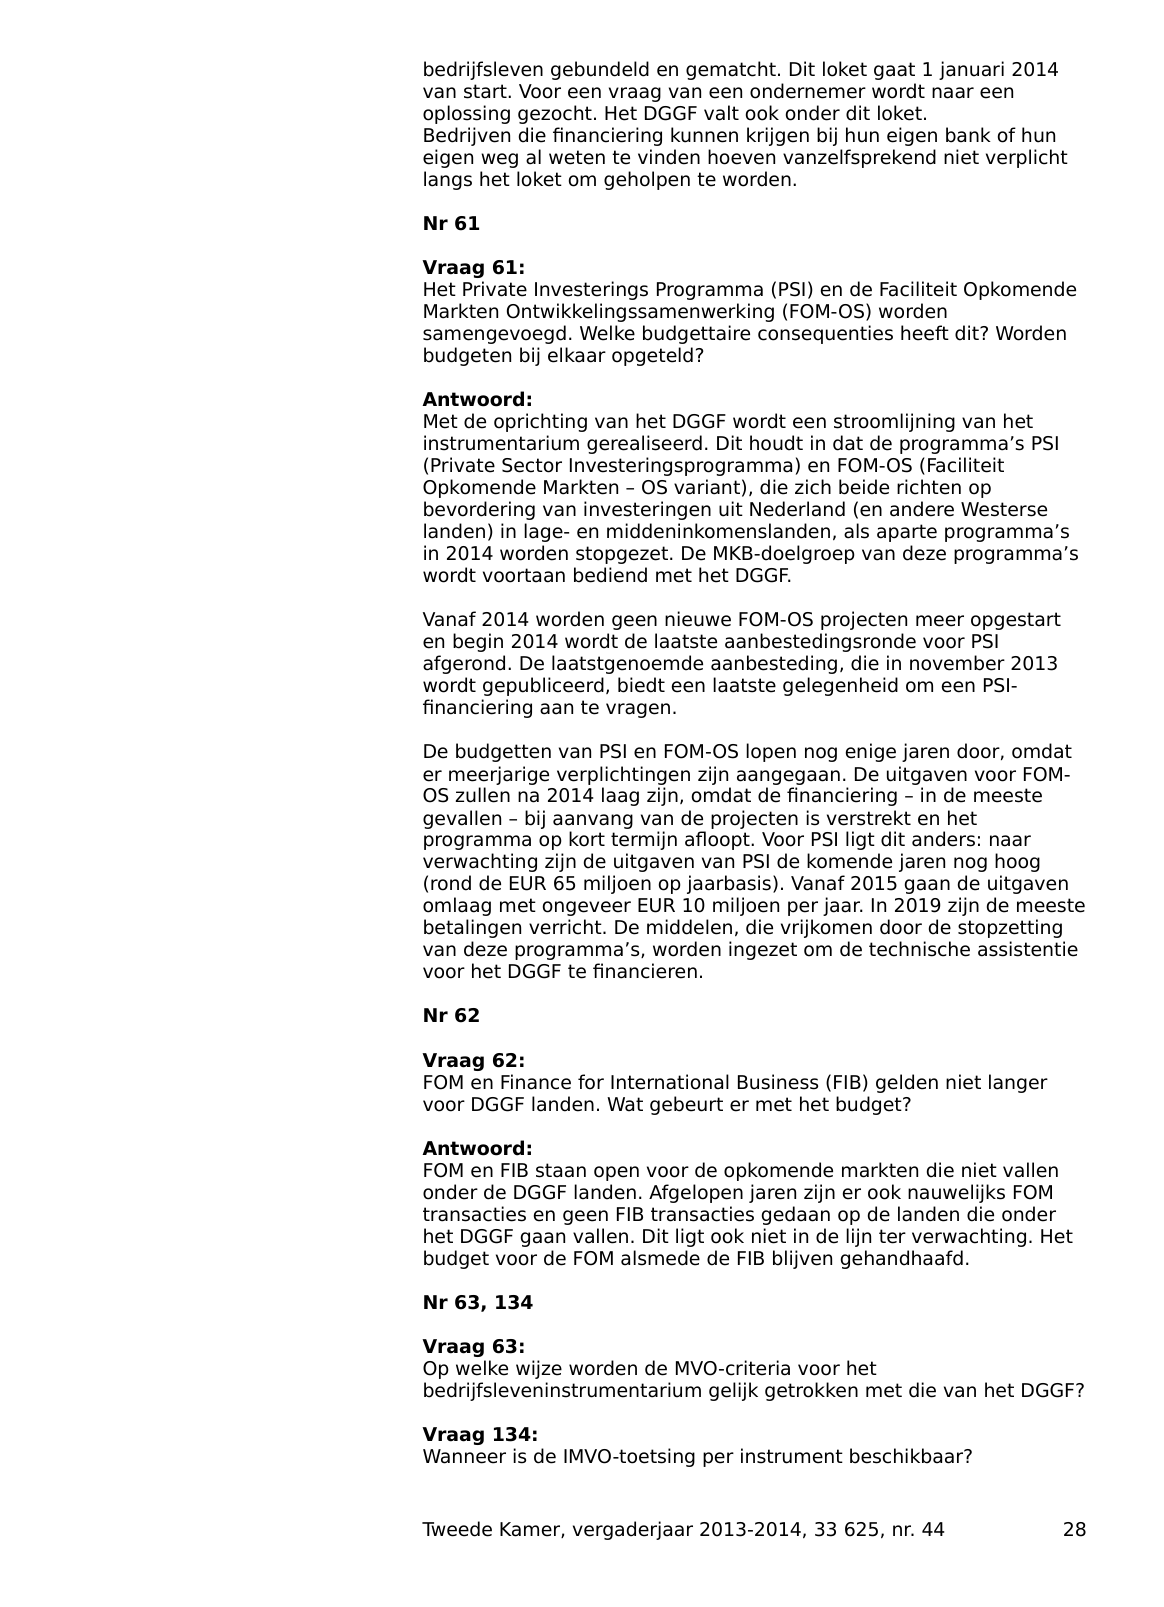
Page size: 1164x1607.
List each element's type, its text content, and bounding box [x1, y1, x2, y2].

text Vraag 62: [422, 1049, 1087, 1072]
text De budgetten van PSI en FOM-OS lopen nog enige jaren door, omdat er meerjarige verplichtingen zijn aangegaan. De uitgaven voor FOM-OS zullen na 2014 laag zijn, omdat de financiering – in de meeste gevallen – bij aanvang van de projecten is verstrekt en het programma op kort termijn afloopt. Voor PSI ligt dit anders: naar verwachting zijn de uitgaven van PSI de komende jaren nog hoog (rond de EUR 65 miljoen op jaarbasis). Vanaf 2015 gaan de uitgaven omlaag met ongeveer EUR 10 miljoen per jaar. In 2019 zijn de meeste betalingen verricht. De middelen, die vrijkomen door de stopzetting van deze programma’s, worden ingezet om de technische assistentie voor het DGGF te financieren. [422, 741, 1087, 983]
text Vraag 134: [422, 1424, 1087, 1446]
text bedrijfsleven gebundeld en gematcht. Dit loket gaat 1 januari 2014 van start. Voor een vraag van een ondernemer wordt naar een oplossing gezocht. Het DGGF valt ook onder dit loket. [422, 59, 1087, 125]
text Antwoord: [422, 389, 1087, 411]
text Vraag 63: [422, 1336, 1087, 1358]
subtitle Nr 63, 134 [422, 1292, 1087, 1314]
text Bedrijven die financiering kunnen krijgen bij hun eigen bank of hun eigen weg al weten te vinden hoeven vanzelfsprekend niet verplicht langs het loket om geholpen te worden. [422, 125, 1087, 191]
text Vanaf 2014 worden geen nieuwe FOM-OS projecten meer opgestart en begin 2014 wordt de laatste aanbestedingsronde voor PSI afgerond. De laatstgenoemde aanbesteding, die in november 2013 wordt gepubliceerd, biedt een laatste gelegenheid om een PSI-financiering aan te vragen. [422, 609, 1087, 719]
text FOM en Finance for International Business (FIB) gelden niet langer voor DGGF landen. Wat gebeurt er met het budget? [422, 1072, 1087, 1116]
subtitle Nr 62 [422, 1005, 1087, 1027]
text Antwoord: [422, 1138, 1087, 1160]
text Het Private Investerings Programma (PSI) en de Faciliteit Opkomende Markten Ontwikkelingssamenwerking (FOM-OS) worden samengevoegd. Welke budgettaire consequenties heeft dit? Worden budgeten bij elkaar opgeteld? [422, 279, 1087, 367]
text Vraag 61: [422, 257, 1087, 279]
text Met de oprichting van het DGGF wordt een stroomlijning van het instrumentarium gerealiseerd. Dit houdt in dat de programma’s PSI (Private Sector Investeringsprogramma) en FOM-OS (Faciliteit Opkomende Markten – OS variant), die zich beide richten op bevordering van investeringen uit Nederland (en andere Westerse landen) in lage- en middeninkomenslanden, als aparte programma’s in 2014 worden stopgezet. De MKB-doelgroep van deze programma’s wordt voortaan bediend met het DGGF. [422, 411, 1087, 587]
text FOM en FIB staan open voor de opkomende markten die niet vallen onder de DGGF landen. Afgelopen jaren zijn er ook nauwelijks FOM transacties en geen FIB transacties gedaan op de landen die onder het DGGF gaan vallen. Dit ligt ook niet in de lijn ter verwachting. Het budget voor de FOM alsmede de FIB blijven gehandhaafd. [422, 1160, 1087, 1269]
text Wanneer is de IMVO-toetsing per instrument beschikbaar? [422, 1446, 1087, 1468]
text Op welke wijze worden de MVO-criteria voor het bedrijfsleveninstrumentarium gelijk getrokken met die van het DGGF? [422, 1358, 1087, 1402]
subtitle Nr 61 [422, 213, 1087, 235]
